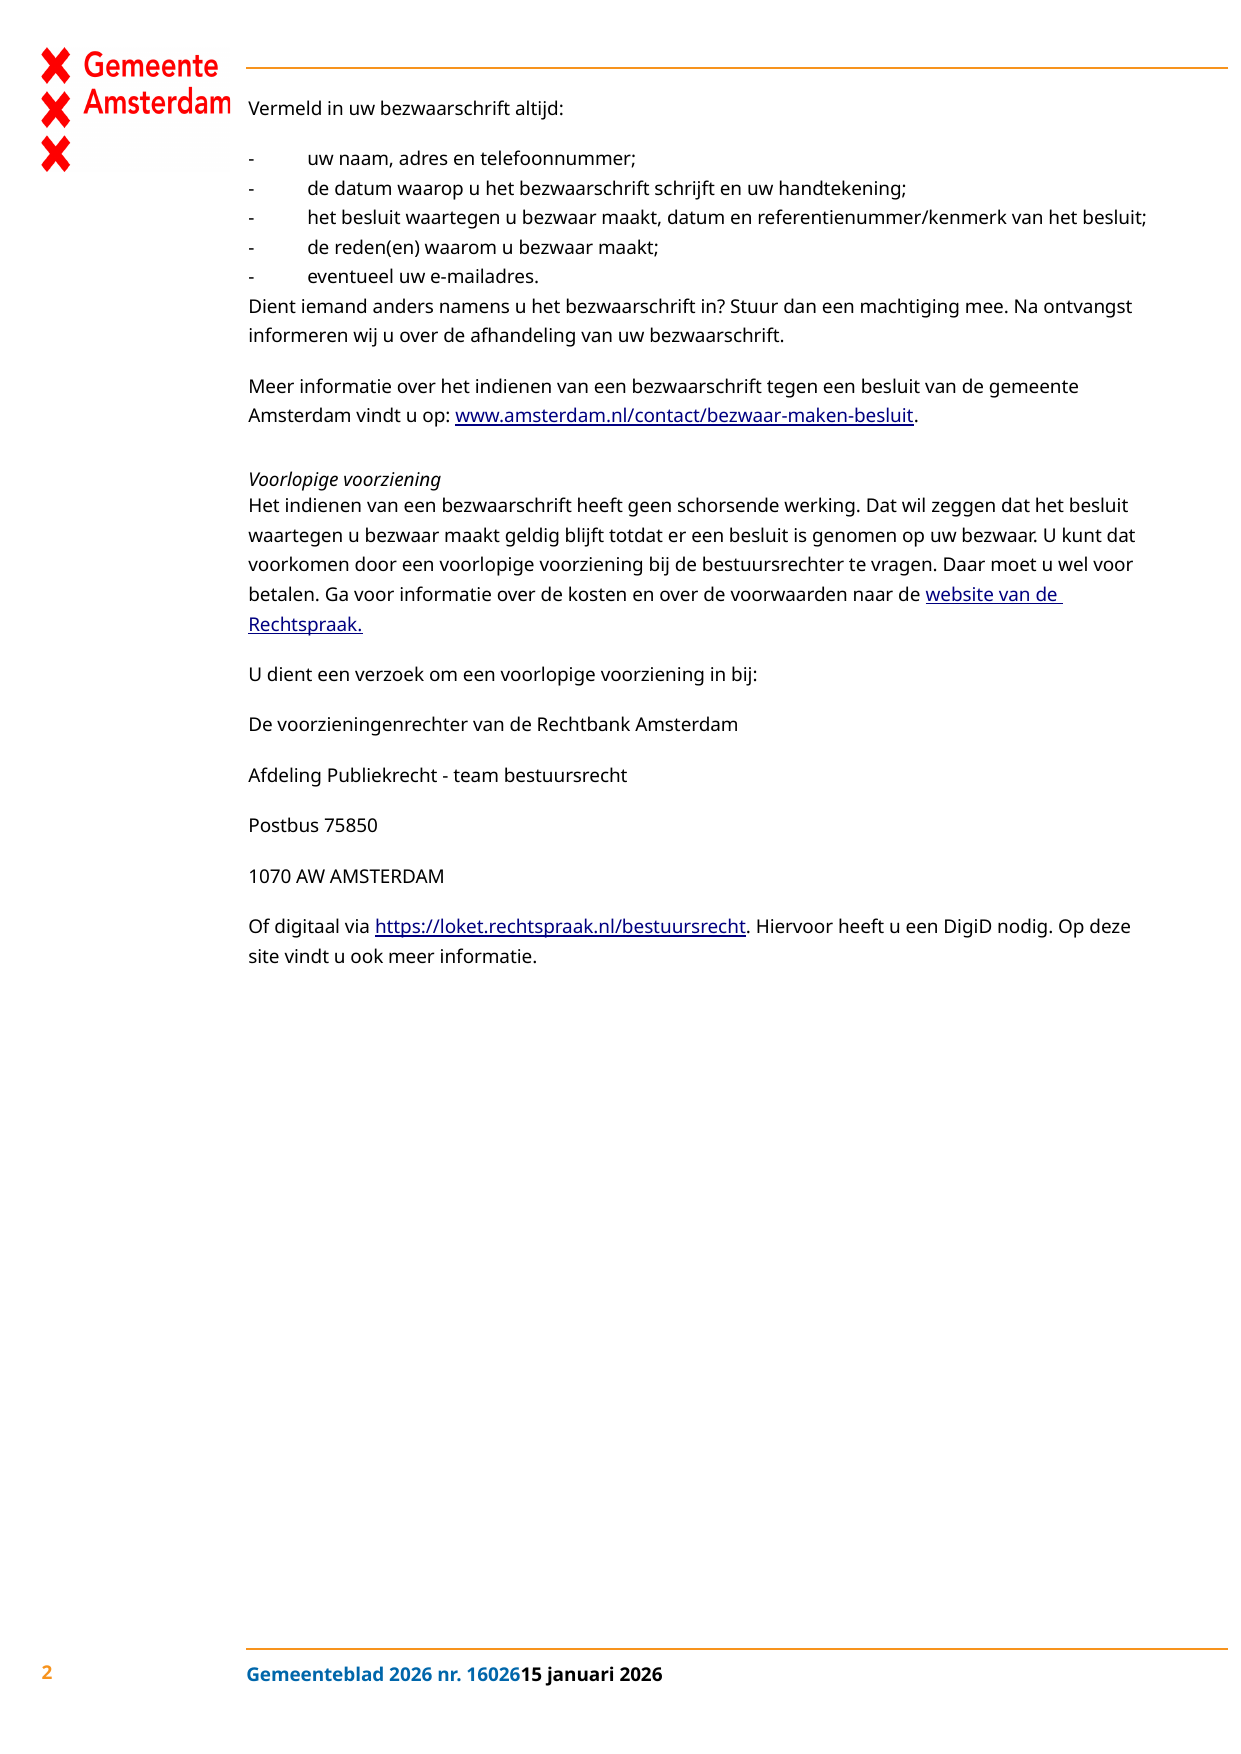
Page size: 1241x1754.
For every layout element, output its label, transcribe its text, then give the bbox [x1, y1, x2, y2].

text U dient een verzoek om een voorlopige voorziening in bij: [248, 661, 1152, 687]
list eventueel uw e-mailadres. [248, 263, 1152, 289]
text Of digitaal via https://loket.rechtspraak.nl/bestuursrecht. Hiervoor heeft u een DigiD nodig. Op deze site vindt u ook meer informatie. [248, 913, 1152, 968]
text Meer informatie over het indienen van een bezwaarschrift tegen een besluit van de gemeente Amsterdam vindt u op: www.amsterdam.nl/contact/bezwaar-maken-besluit. [248, 373, 1152, 428]
list het besluit waartegen u bezwaar maakt, datum en referentienummer/kenmerk van het besluit; [248, 204, 1152, 230]
text Het indienen van een bezwaarschrift heeft geen schorsende werking. Dat wil zeggen dat het besluit waartegen u bezwaar maakt geldig blijft totdat er een besluit is genomen op uw bezwaar. U kunt dat voorkomen door een voorlopige voorziening bij de bestuursrechter te vragen. Daar moet u wel voor betalen. Ga voor informatie over de kosten en over de voorwaarden naar de website van de Rechtspraak. [248, 492, 1152, 636]
text 1070 AW AMSTERDAM [248, 863, 1152, 888]
list de datum waarop u het bezwaarschrift schrijft en uw handtekening; [248, 175, 1152, 201]
text Vermeld in uw bezwaarschrift altijd: [248, 95, 1152, 121]
text De voorzieningenrechter van de Rechtbank Amsterdam [248, 712, 1152, 737]
picture [41, 47, 231, 172]
text Voorlopige voorziening [248, 467, 1152, 492]
text Dient iemand anders namens u het bezwaarschrift in? Stuur dan een machtiging mee. Na ontvangst informeren wij u over de afhandeling van uw bezwaarschrift. [248, 293, 1152, 348]
text Postbus 75850 [248, 812, 1152, 838]
text Afdeling Publiekrecht - team bestuursrecht [248, 762, 1152, 788]
list uw naam, adres en telefoonnummer; [248, 145, 1152, 171]
list de reden(en) waarom u bezwaar maakt; [248, 234, 1152, 260]
